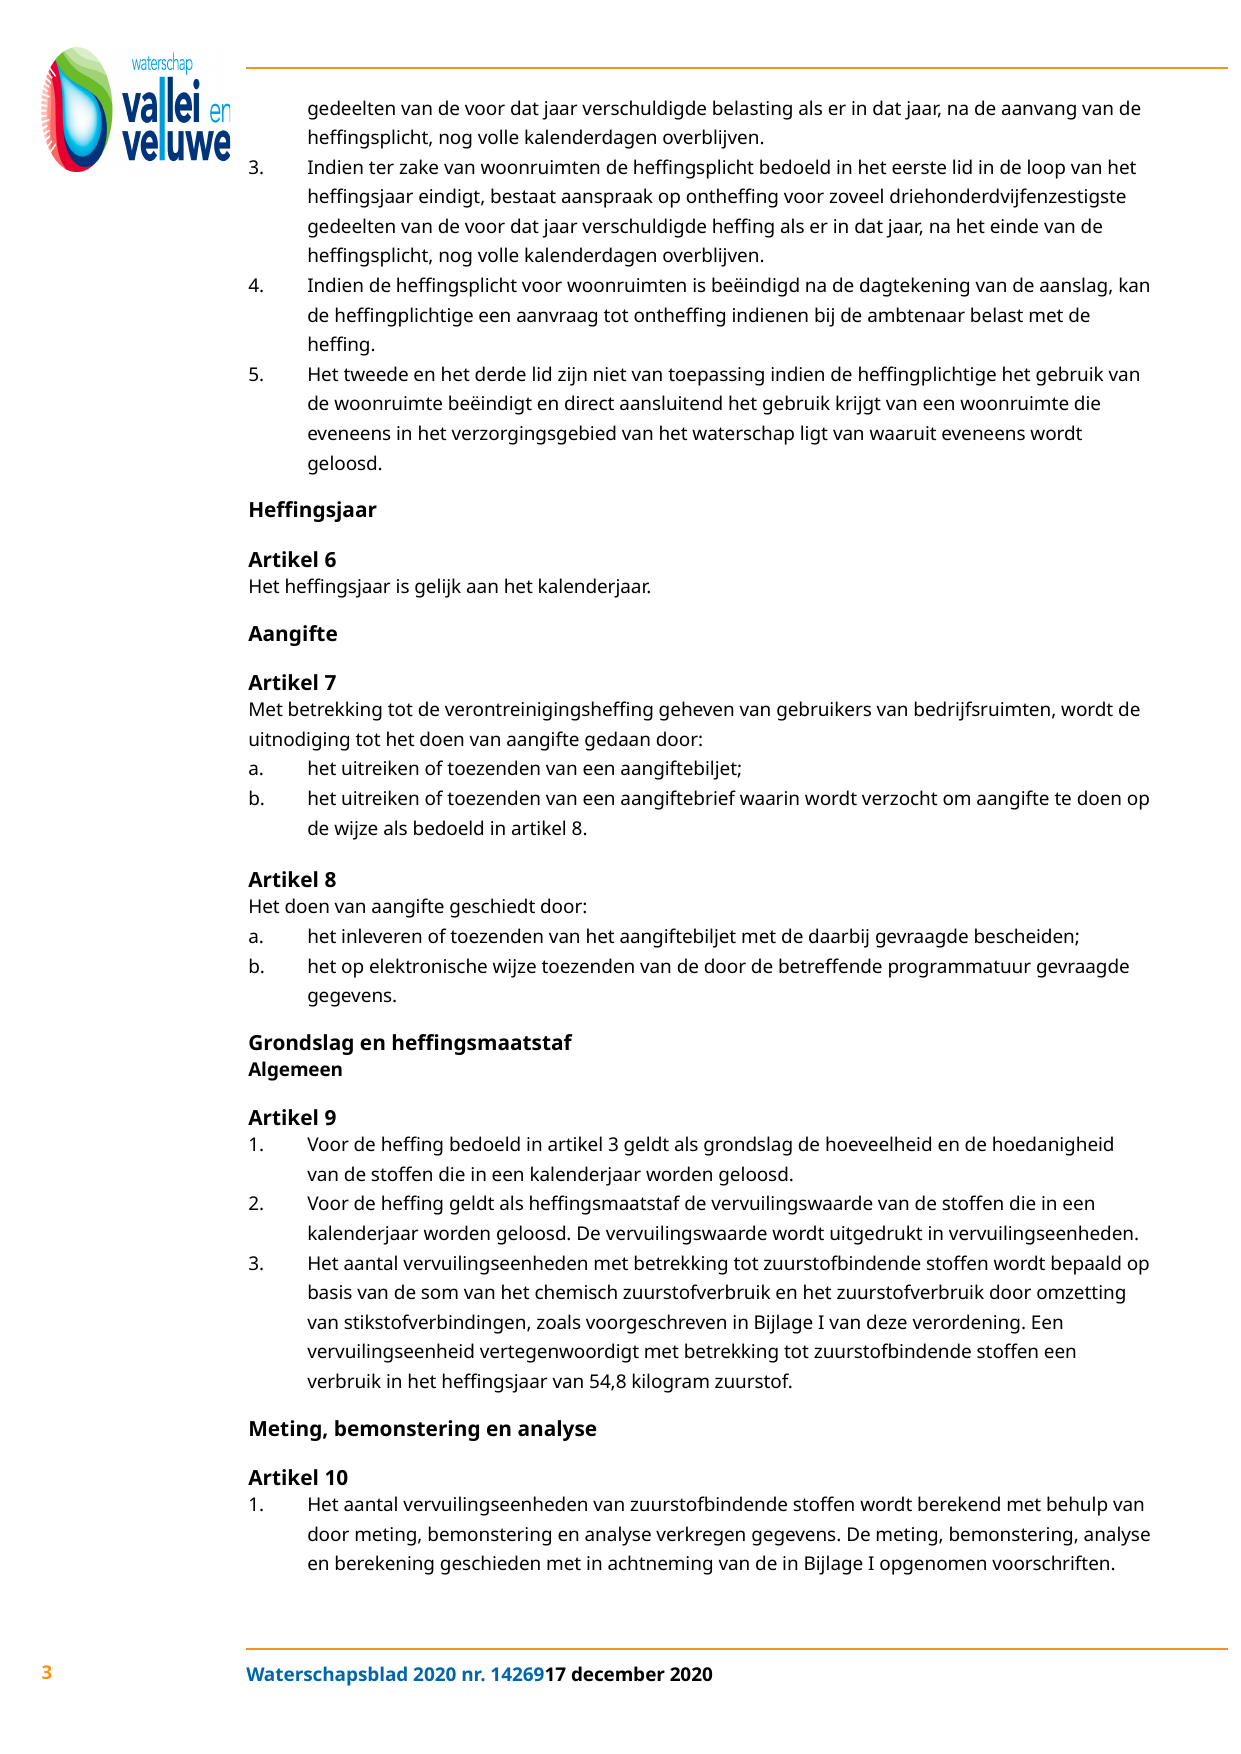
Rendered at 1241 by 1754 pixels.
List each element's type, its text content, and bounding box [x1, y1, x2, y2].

text Aangifte [248, 619, 1152, 647]
text Artikel 10 [248, 1463, 1152, 1491]
list Het tweede en het derde lid zijn niet van toepassing indien de heffingplichtige het gebruik van de woonruimte beëindigt en direct aansluitend het gebruik krijgt van een woonruimte die eveneens in het verzorgingsgebied van het waterschap ligt van waaruit eveneens wordt geloosd. [248, 361, 1152, 476]
list het uitreiken of toezenden van een aangiftebrief waarin wordt verzocht om aangifte te doen op de wijze als bedoeld in artikel 8. [248, 785, 1152, 841]
list het uitreiken of toezenden van een aangiftebiljet; [248, 756, 1152, 781]
list Het aantal vervuilingseenheden van zuurstofbindende stoffen wordt berekend met behulp van door meting, bemonstering en analyse verkregen gegevens. De meting, bemonstering, analyse en berekening geschieden met in achtneming van de in Bijlage I opgenomen voorschriften. [248, 1491, 1152, 1576]
text Artikel 9 [248, 1103, 1152, 1131]
list Indien de heffingsplicht voor woonruimten is beëindigd na de dagtekening van de aanslag, kan de heffingplichtige een aanvraag tot ontheffing indienen bij de ambtenaar belast met de heffing. [248, 272, 1152, 357]
text Algemeen [248, 1056, 1152, 1082]
text Artikel 7 [248, 668, 1152, 696]
list Voor de heffing geldt als heffingsmaatstaf de vervuilingswaarde van de stoffen die in een kalenderjaar worden geloosd. De vervuilingswaarde wordt uitgedrukt in vervuilingseenheden. [248, 1191, 1152, 1246]
list Het aantal vervuilingseenheden met betrekking tot zuurstofbindende stoffen wordt bepaald op basis van de som van het chemisch zuurstofverbruik en het zuurstofverbruik door omzetting van stikstofverbindingen, zoals voorgeschreven in Bijlage I van deze verordening. Een vervuilingseenheid vertegenwoordigt met betrekking tot zuurstofbindende stoffen een verbruik in het heffingsjaar van 54,8 kilogram zuurstof. [248, 1250, 1152, 1394]
text Artikel 8 [248, 865, 1152, 894]
text Heffingsjaar [248, 495, 1152, 524]
text Met betrekking tot de verontreinigingsheffing geheven van gebruikers van bedrijfsruimten, wordt de uitnodiging tot het doen van aangifte gedaan door: [248, 696, 1152, 752]
list het op elektronische wijze toezenden van de door de betreffende programmatuur gevraagde gegevens. [248, 953, 1152, 1008]
text Grondslag en heffingsmaatstaf [248, 1028, 1152, 1056]
list gedeelten van de voor dat jaar verschuldigde belasting als er in dat jaar, na de aanvang van de heffingsplicht, nog volle kalenderdagen overblijven. [248, 95, 1152, 150]
text Meting, bemonstering en analyse [248, 1414, 1152, 1442]
text Het heffingsjaar is gelijk aan het kalenderjaar. [248, 573, 1152, 599]
picture [41, 47, 231, 172]
text Artikel 6 [248, 545, 1152, 573]
list het inleveren of toezenden van het aangiftebiljet met de daarbij gevraagde bescheiden; [248, 923, 1152, 949]
list Voor de heffing bedoeld in artikel 3 geldt als grondslag de hoeveelheid en de hoedanigheid van de stoffen die in een kalenderjaar worden geloosd. [248, 1131, 1152, 1187]
text Het doen van aangifte geschiedt door: [248, 894, 1152, 919]
list Indien ter zake van woonruimten de heffingsplicht bedoeld in het eerste lid in de loop van het heffingsjaar eindigt, bestaat aanspraak op ontheffing voor zoveel driehonderdvijfenzestigste gedeelten van de voor dat jaar verschuldigde heffing als er in dat jaar, na het einde van de heffingsplicht, nog volle kalenderdagen overblijven. [248, 154, 1152, 268]
